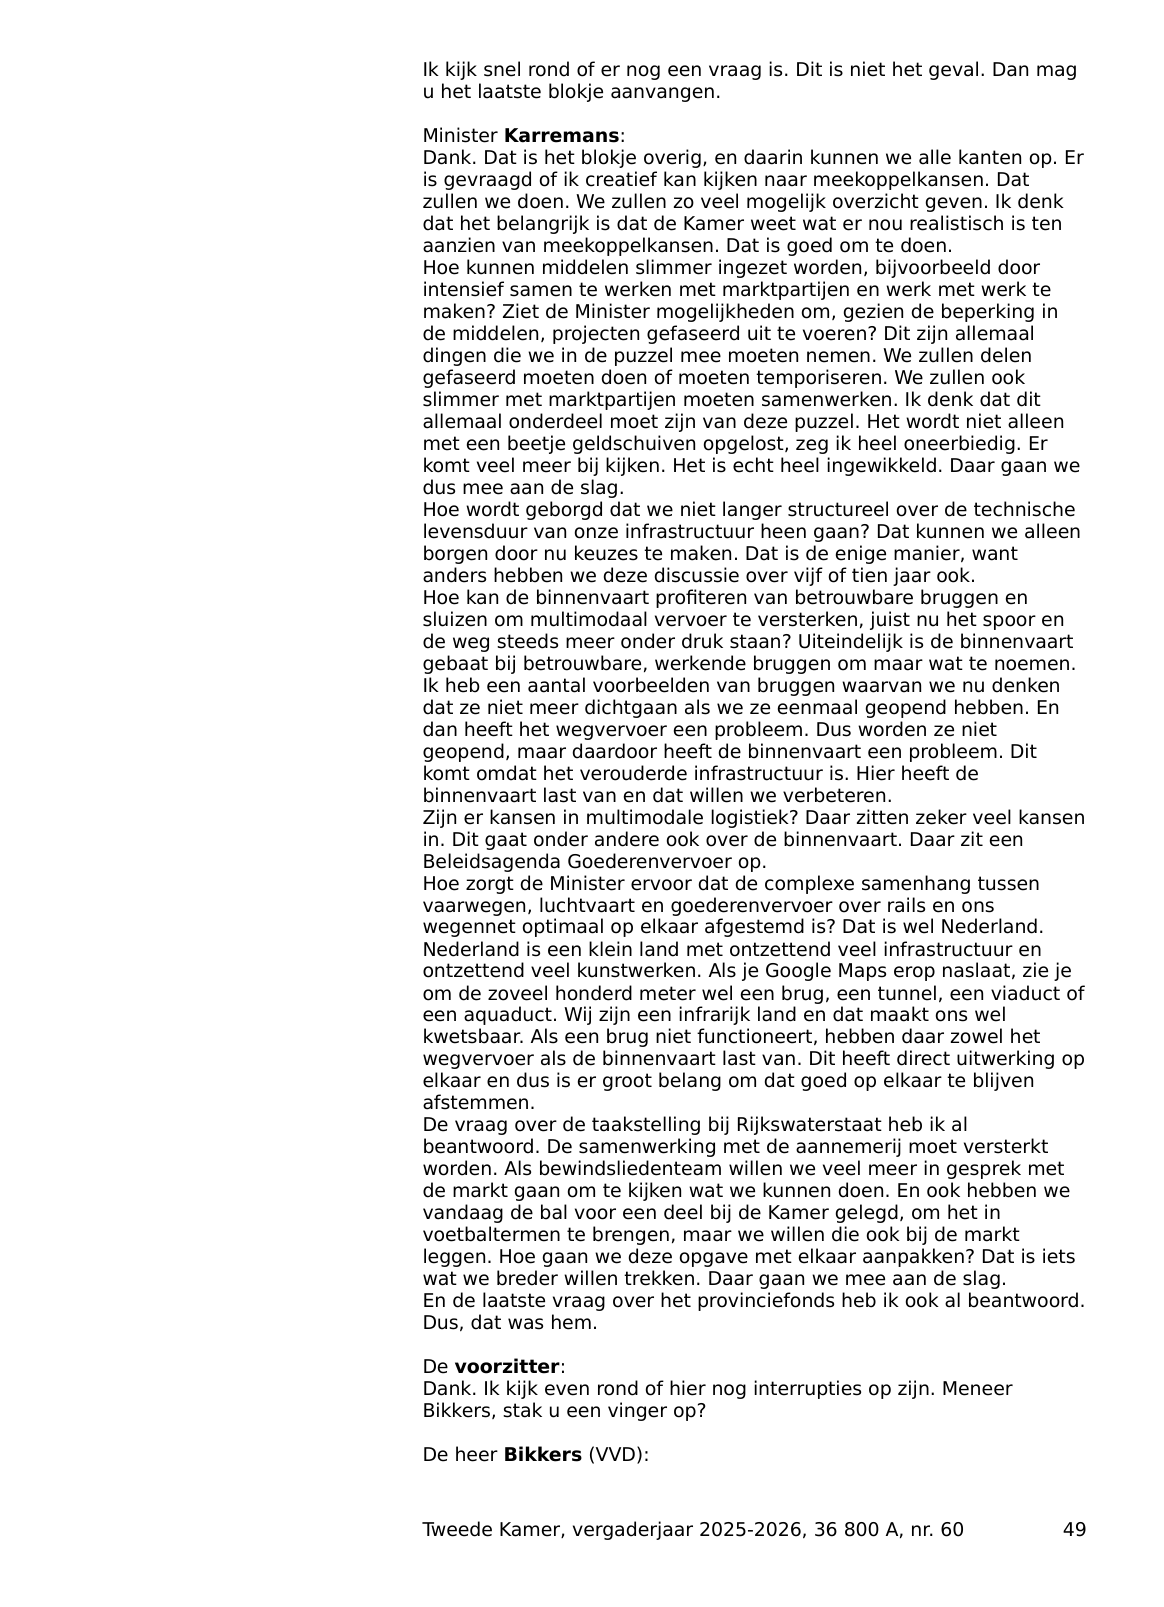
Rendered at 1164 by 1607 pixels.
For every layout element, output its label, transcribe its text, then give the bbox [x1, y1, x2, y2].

text Hoe kan de binnenvaart profiteren van betrouwbare bruggen en sluizen om multimodaal vervoer te versterken, juist nu het spoor en de weg steeds meer onder druk staan? Uiteindelijk is de binnenvaart gebaat bij betrouwbare, werkende bruggen om maar wat te noemen. Ik heb een aantal voorbeelden van bruggen waarvan we nu denken dat ze niet meer dichtgaan als we ze eenmaal geopend hebben. En dan heeft het wegvervoer een probleem. Dus worden ze niet geopend, maar daardoor heeft de binnenvaart een probleem. Dit komt omdat het verouderde infrastructuur is. Hier heeft de binnenvaart last van en dat willen we verbeteren. [422, 587, 1087, 807]
text Minister Karremans: [422, 125, 1087, 147]
text De voorzitter: [422, 1356, 1087, 1378]
text Ik kijk snel rond of er nog een vraag is. Dit is niet het geval. Dan mag u het laatste blokje aanvangen. [422, 59, 1087, 103]
text Dank. Dat is het blokje overig, en daarin kunnen we alle kanten op. Er is gevraagd of ik creatief kan kijken naar meekoppelkansen. Dat zullen we doen. We zullen zo veel mogelijk overzicht geven. Ik denk dat het belangrijk is dat de Kamer weet wat er nou realistisch is ten aanzien van meekoppelkansen. Dat is goed om te doen. [422, 147, 1087, 257]
text De heer Bikkers (VVD): [422, 1444, 1087, 1466]
text De vraag over de taakstelling bij Rijkswaterstaat heb ik al beantwoord. De samenwerking met de aannemerij moet versterkt worden. Als bewindsliedenteam willen we veel meer in gesprek met de markt gaan om te kijken wat we kunnen doen. En ook hebben we vandaag de bal voor een deel bij de Kamer gelegd, om het in voetbaltermen te brengen, maar we willen die ook bij de markt leggen. Hoe gaan we deze opgave met elkaar aanpakken? Dat is iets wat we breder willen trekken. Daar gaan we mee aan de slag. [422, 1114, 1087, 1290]
text Dank. Ik kijk even rond of hier nog interrupties op zijn. Meneer Bikkers, stak u een vinger op? [422, 1378, 1087, 1422]
text Hoe wordt geborgd dat we niet langer structureel over de technische levensduur van onze infrastructuur heen gaan? Dat kunnen we alleen borgen door nu keuzes te maken. Dat is de enige manier, want anders hebben we deze discussie over vijf of tien jaar ook. [422, 499, 1087, 587]
text Hoe zorgt de Minister ervoor dat de complexe samenhang tussen vaarwegen, luchtvaart en goederenvervoer over rails en ons wegennet optimaal op elkaar afgestemd is? Dat is wel Nederland. Nederland is een klein land met ontzettend veel infrastructuur en ontzettend veel kunstwerken. Als je Google Maps erop naslaat, zie je om de zoveel honderd meter wel een brug, een tunnel, een viaduct of een aquaduct. Wij zijn een infrarijk land en dat maakt ons wel kwetsbaar. Als een brug niet functioneert, hebben daar zowel het wegvervoer als de binnenvaart last van. Dit heeft direct uitwerking op elkaar en dus is er groot belang om dat goed op elkaar te blijven afstemmen. [422, 872, 1087, 1114]
text Zijn er kansen in multimodale logistiek? Daar zitten zeker veel kansen in. Dit gaat onder andere ook over de binnenvaart. Daar zit een Beleidsagenda Goederenvervoer op. [422, 807, 1087, 872]
text Hoe kunnen middelen slimmer ingezet worden, bijvoorbeeld door intensief samen te werken met marktpartijen en werk met werk te maken? Ziet de Minister mogelijkheden om, gezien de beperking in de middelen, projecten gefaseerd uit te voeren? Dit zijn allemaal dingen die we in de puzzel mee moeten nemen. We zullen delen gefaseerd moeten doen of moeten temporiseren. We zullen ook slimmer met marktpartijen moeten samenwerken. Ik denk dat dit allemaal onderdeel moet zijn van deze puzzel. Het wordt niet alleen met een beetje geldschuiven opgelost, zeg ik heel oneerbiedig. Er komt veel meer bij kijken. Het is echt heel ingewikkeld. Daar gaan we dus mee aan de slag. [422, 257, 1087, 499]
text En de laatste vraag over het provinciefonds heb ik ook al beantwoord. Dus, dat was hem. [422, 1290, 1087, 1334]
